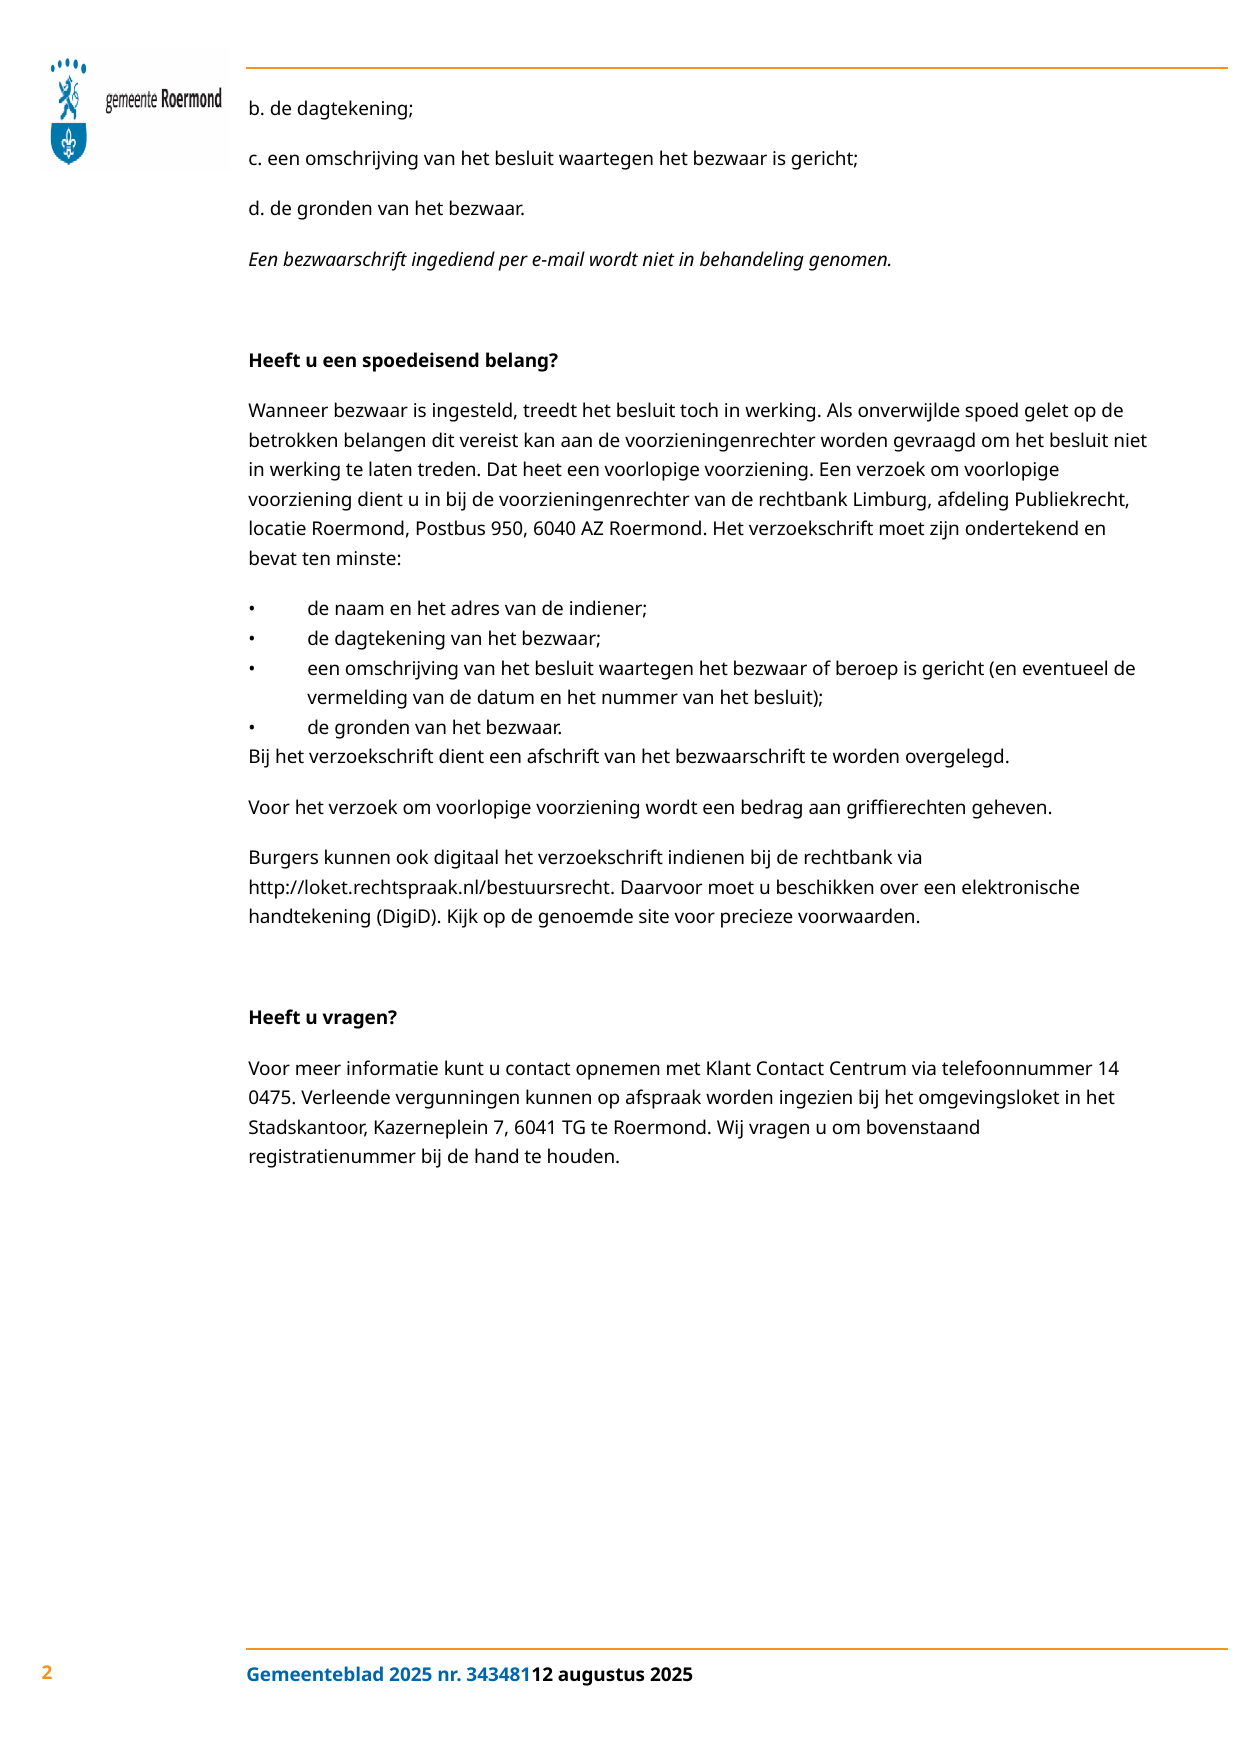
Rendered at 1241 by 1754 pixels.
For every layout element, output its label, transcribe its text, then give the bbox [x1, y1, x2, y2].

text Bij het verzoekschrift dient een afschrift van het bezwaarschrift te worden overgelegd. [248, 743, 1152, 769]
text c. een omschrijving van het besluit waartegen het bezwaar is gericht; [248, 145, 1152, 171]
text Wanneer bezwaar is ingesteld, treedt het besluit toch in werking. Als onverwijlde spoed gelet op de betrokken belangen dit vereist kan aan de voorzieningenrechter worden gevraagd om het besluit niet in werking te laten treden. Dat heet een voorlopige voorziening. Een verzoek om voorlopige voorziening dient u in bij de voorzieningenrechter van de rechtbank Limburg, afdeling Publiekrecht, locatie Roermond, Postbus 950, 6040 AZ Roermond. Het verzoekschrift moet zijn ondertekend en bevat ten minste: [248, 397, 1152, 571]
text d. de gronden van het bezwaar. [248, 196, 1152, 221]
list de gronden van het bezwaar. [248, 714, 1152, 740]
list de dagtekening van het bezwaar; [248, 625, 1152, 651]
list de naam en het adres van de indiener; [248, 596, 1152, 621]
text Heeft u vragen? [248, 1004, 1152, 1030]
text Voor meer informatie kunt u contact opnemen met Klant Contact Centrum via telefoonnummer 14 0475. Verleende vergunningen kunnen op afspraak worden ingezien bij het omgevingsloket in het Stadskantoor, Kazerneplein 7, 6041 TG te Roermond. Wij vragen u om bovenstaand registratienummer bij de hand te houden. [248, 1055, 1152, 1169]
list een omschrijving van het besluit waartegen het bezwaar of beroep is gericht (en eventueel de vermelding van de datum en het nummer van het besluit); [248, 655, 1152, 710]
text b. de dagtekening; [248, 95, 1152, 121]
text Voor het verzoek om voorlopige voorziening wordt een bedrag aan griffierechten geheven. [248, 794, 1152, 820]
text Burgers kunnen ook digitaal het verzoekschrift indienen bij de rechtbank via http://loket.rechtspraak.nl/bestuursrecht. Daarvoor moet u beschikken over een elektronische handtekening (DigiD). Kijk op de genoemde site voor precieze voorwaarden. [248, 844, 1152, 929]
text Een bezwaarschrift ingediend per e-mail wordt niet in behandeling genomen. [248, 246, 1152, 272]
picture [41, 47, 231, 172]
text Heeft u een spoedeisend belang? [248, 347, 1152, 373]
